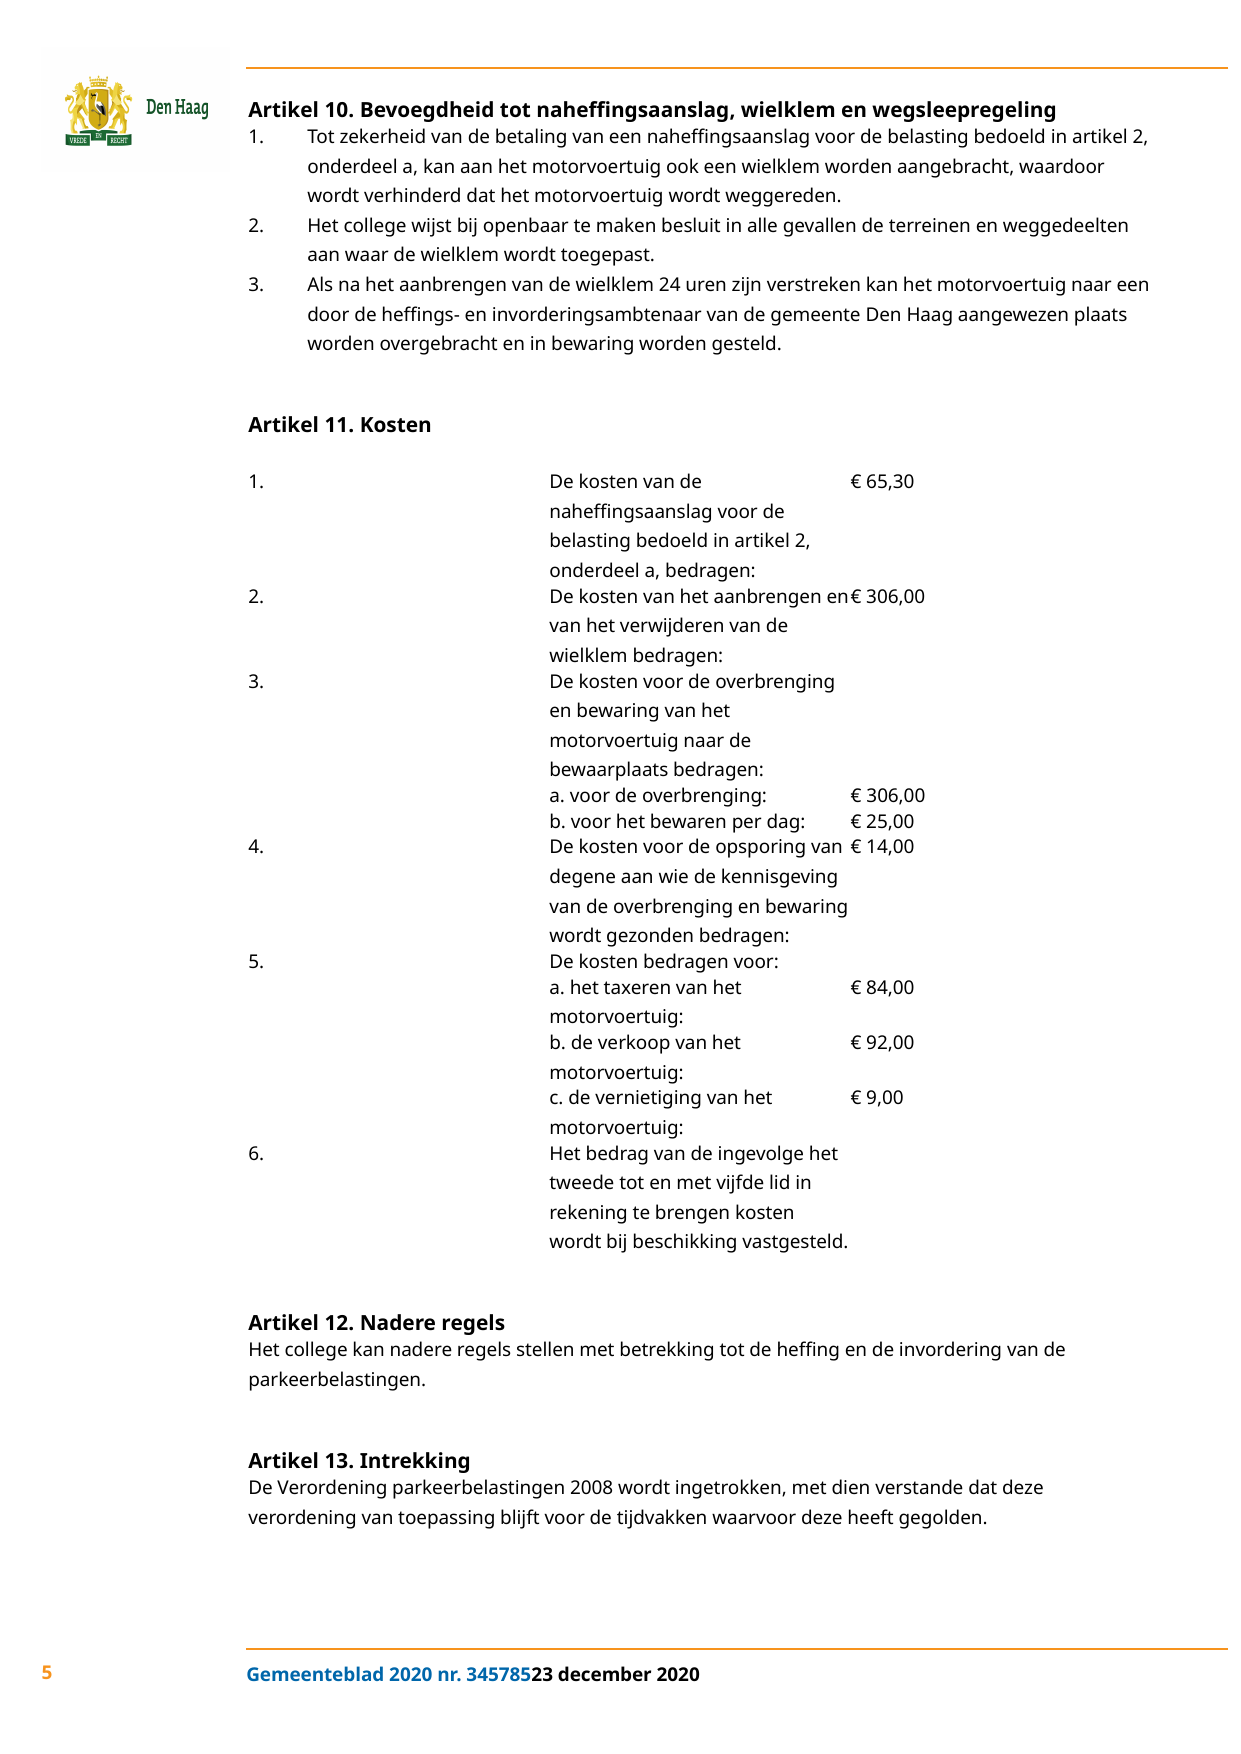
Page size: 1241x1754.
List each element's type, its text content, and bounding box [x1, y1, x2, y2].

table_header € 65,30 [850, 469, 1152, 583]
table_cell € 84,00 [850, 974, 1152, 1029]
table_cell [248, 1029, 549, 1084]
table_cell € 9,00 [850, 1085, 1152, 1140]
table_header 1. [248, 469, 549, 583]
list Het college wijst bij openbaar te maken besluit in alle gevallen de terreinen en weggedeelten aan waar de wielklem wordt toegepast. [248, 212, 1152, 267]
text Artikel 11. Kosten [248, 410, 1152, 439]
table_cell 2. [248, 583, 549, 668]
table_cell [248, 974, 549, 1029]
list Als na het aanbrengen van de wielklem 24 uren zijn verstreken kan het motorvoertuig naar een door de heffings- en invorderingsambtenaar van de gemeente Den Haag aangewezen plaats worden overgebracht en in bewaring worden gesteld. [248, 271, 1152, 356]
list Tot zekerheid van de betaling van een naheffingsaanslag voor de belasting bedoeld in artikel 2, onderdeel a, kan aan het motorvoertuig ook een wielklem worden aangebracht, waardoor wordt verhinderd dat het motorvoertuig wordt weggereden. [248, 123, 1152, 208]
text De Verordening parkeerbelastingen 2008 wordt ingetrokken, met dien verstande dat deze verordening van toepassing blijft voor de tijdvakken waarvoor deze heeft gegolden. [248, 1474, 1152, 1530]
table_cell [248, 808, 549, 834]
table_cell 4. [248, 834, 549, 948]
table_cell 6. [248, 1140, 549, 1254]
table_cell € 306,00 [850, 782, 1152, 808]
text Artikel 13. Intrekking [248, 1446, 1152, 1474]
table_cell 3. [248, 668, 549, 782]
text Artikel 12. Nadere regels [248, 1308, 1152, 1336]
table_cell € 25,00 [850, 808, 1152, 834]
table_cell € 92,00 [850, 1029, 1152, 1084]
table_cell € 14,00 [850, 834, 1152, 948]
text Artikel 10. Bevoegdheid tot naheffingsaanslag, wielklem en wegsleepregeling [248, 95, 1152, 123]
table_header De kosten van de naheffingsaanslag voor de belasting bedoeld in artikel 2, onderdeel a, bedragen: [549, 469, 850, 583]
table_cell a. het taxeren van het motorvoertuig: [549, 974, 850, 1029]
text Het college kan nadere regels stellen met betrekking tot de heffing en de invordering van de parkeerbelastingen. [248, 1336, 1152, 1392]
table_cell [850, 948, 1152, 974]
picture [41, 47, 231, 172]
table_cell 5. [248, 948, 549, 974]
table_cell De kosten voor de opsporing van degene aan wie de kennisgeving van de overbrenging en bewaring wordt gezonden bedragen: [549, 834, 850, 948]
table_cell Het bedrag van de ingevolge het tweede tot en met vijfde lid in rekening te brengen kosten wordt bij beschikking vastgesteld. [549, 1140, 850, 1254]
table_cell [850, 668, 1152, 782]
table_cell b. de verkoop van het motorvoertuig: [549, 1029, 850, 1084]
table_cell De kosten voor de overbrenging en bewaring van het motorvoertuig naar de bewaarplaats bedragen: [549, 668, 850, 782]
table_cell a. voor de overbrenging: [549, 782, 850, 808]
table_cell De kosten van het aanbrengen en van het verwijderen van de wielklem bedragen: [549, 583, 850, 668]
table_cell b. voor het bewaren per dag: [549, 808, 850, 834]
table_cell € 306,00 [850, 583, 1152, 668]
table_cell [248, 1085, 549, 1140]
table_cell [248, 782, 549, 808]
table_cell De kosten bedragen voor: [549, 948, 850, 974]
table_cell [850, 1140, 1152, 1254]
table_cell c. de vernietiging van het motorvoertuig: [549, 1085, 850, 1140]
